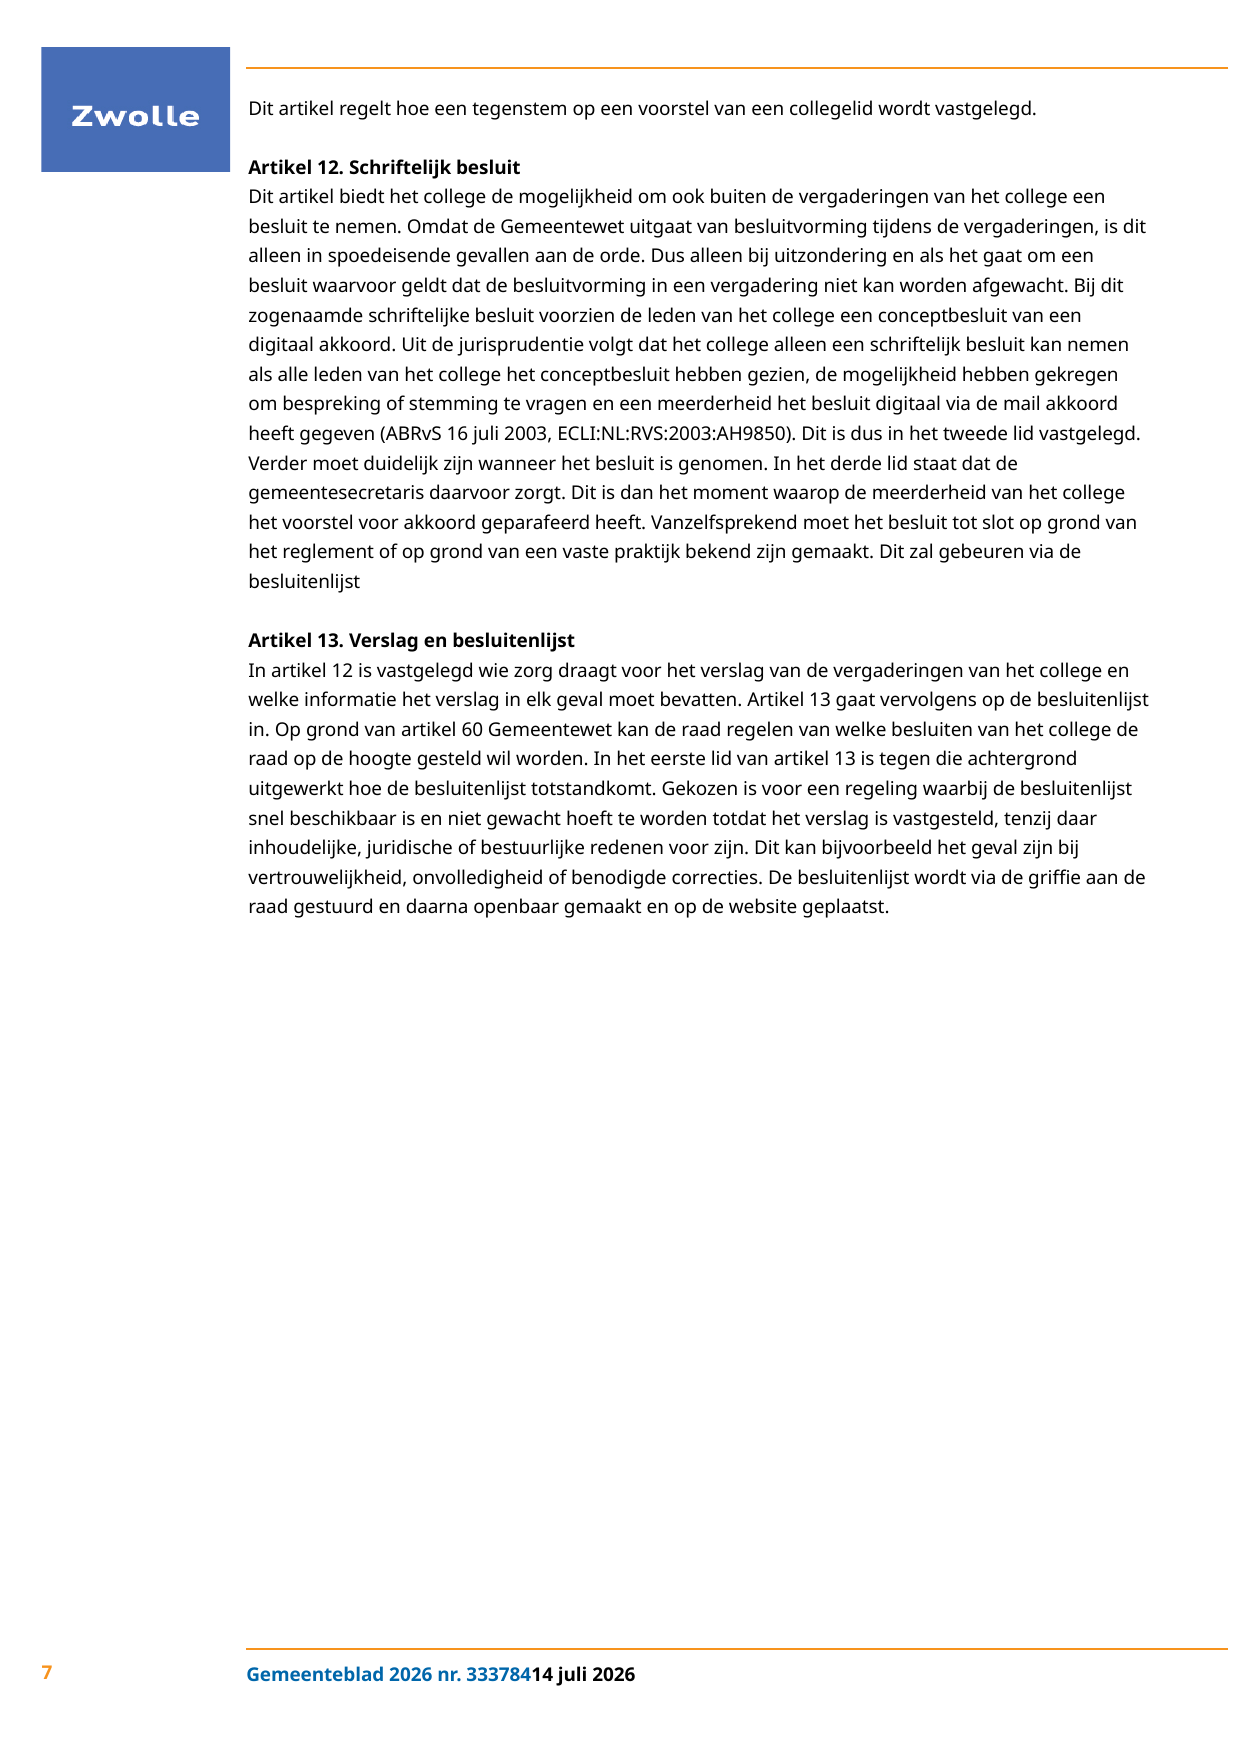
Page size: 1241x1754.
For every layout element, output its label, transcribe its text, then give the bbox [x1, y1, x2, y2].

text Dit artikel regelt hoe een tegenstem op een voorstel van een collegelid wordt vastgelegd. [248, 95, 1152, 121]
picture [41, 47, 231, 172]
text Dit artikel biedt het college de mogelijkheid om ook buiten de vergaderingen van het college een besluit te nemen. Omdat de Gemeentewet uitgaat van besluitvorming tijdens de vergaderingen, is dit alleen in spoedeisende gevallen aan de orde. Dus alleen bij uitzondering en als het gaat om een besluit waarvoor geldt dat de besluitvorming in een vergadering niet kan worden afgewacht. Bij dit zogenaamde schriftelijke besluit voorzien de leden van het college een conceptbesluit van een digitaal akkoord. Uit de jurisprudentie volgt dat het college alleen een schriftelijk besluit kan nemen als alle leden van het college het conceptbesluit hebben gezien, de mogelijkheid hebben gekregen om bespreking of stemming te vragen en een meerderheid het besluit digitaal via de mail akkoord heeft gegeven (ABRvS 16 juli 2003, ECLI:NL:RVS:2003:AH9850). Dit is dus in het tweede lid vastgelegd. Verder moet duidelijk zijn wanneer het besluit is genomen. In het derde lid staat dat de gemeentesecretaris daarvoor zorgt. Dit is dan het moment waarop de meerderheid van het college het voorstel voor akkoord geparafeerd heeft. Vanzelfsprekend moet het besluit tot slot op grond van het reglement of op grond van een vaste praktijk bekend zijn gemaakt. Dit zal gebeuren via de besluitenlijst [248, 183, 1152, 594]
text Artikel 13. Verslag en besluitenlijst [248, 627, 1152, 653]
text Artikel 12. Schriftelijk besluit [248, 154, 1152, 180]
text In artikel 12 is vastgelegd wie zorg draagt voor het verslag van de vergaderingen van het college en welke informatie het verslag in elk geval moet bevatten. Artikel 13 gaat vervolgens op de besluitenlijst in. Op grond van artikel 60 Gemeentewet kan de raad regelen van welke besluiten van het college de raad op de hoogte gesteld wil worden. In het eerste lid van artikel 13 is tegen die achtergrond uitgewerkt hoe de besluitenlijst totstandkomt. Gekozen is voor een regeling waarbij de besluitenlijst snel beschikbaar is en niet gewacht hoeft te worden totdat het verslag is vastgesteld, tenzij daar inhoudelijke, juridische of bestuurlijke redenen voor zijn. Dit kan bijvoorbeeld het geval zijn bij vertrouwelijkheid, onvolledigheid of benodigde correcties. De besluitenlijst wordt via de griffie aan de raad gestuurd en daarna openbaar gemaakt en op de website geplaatst. [248, 657, 1152, 919]
